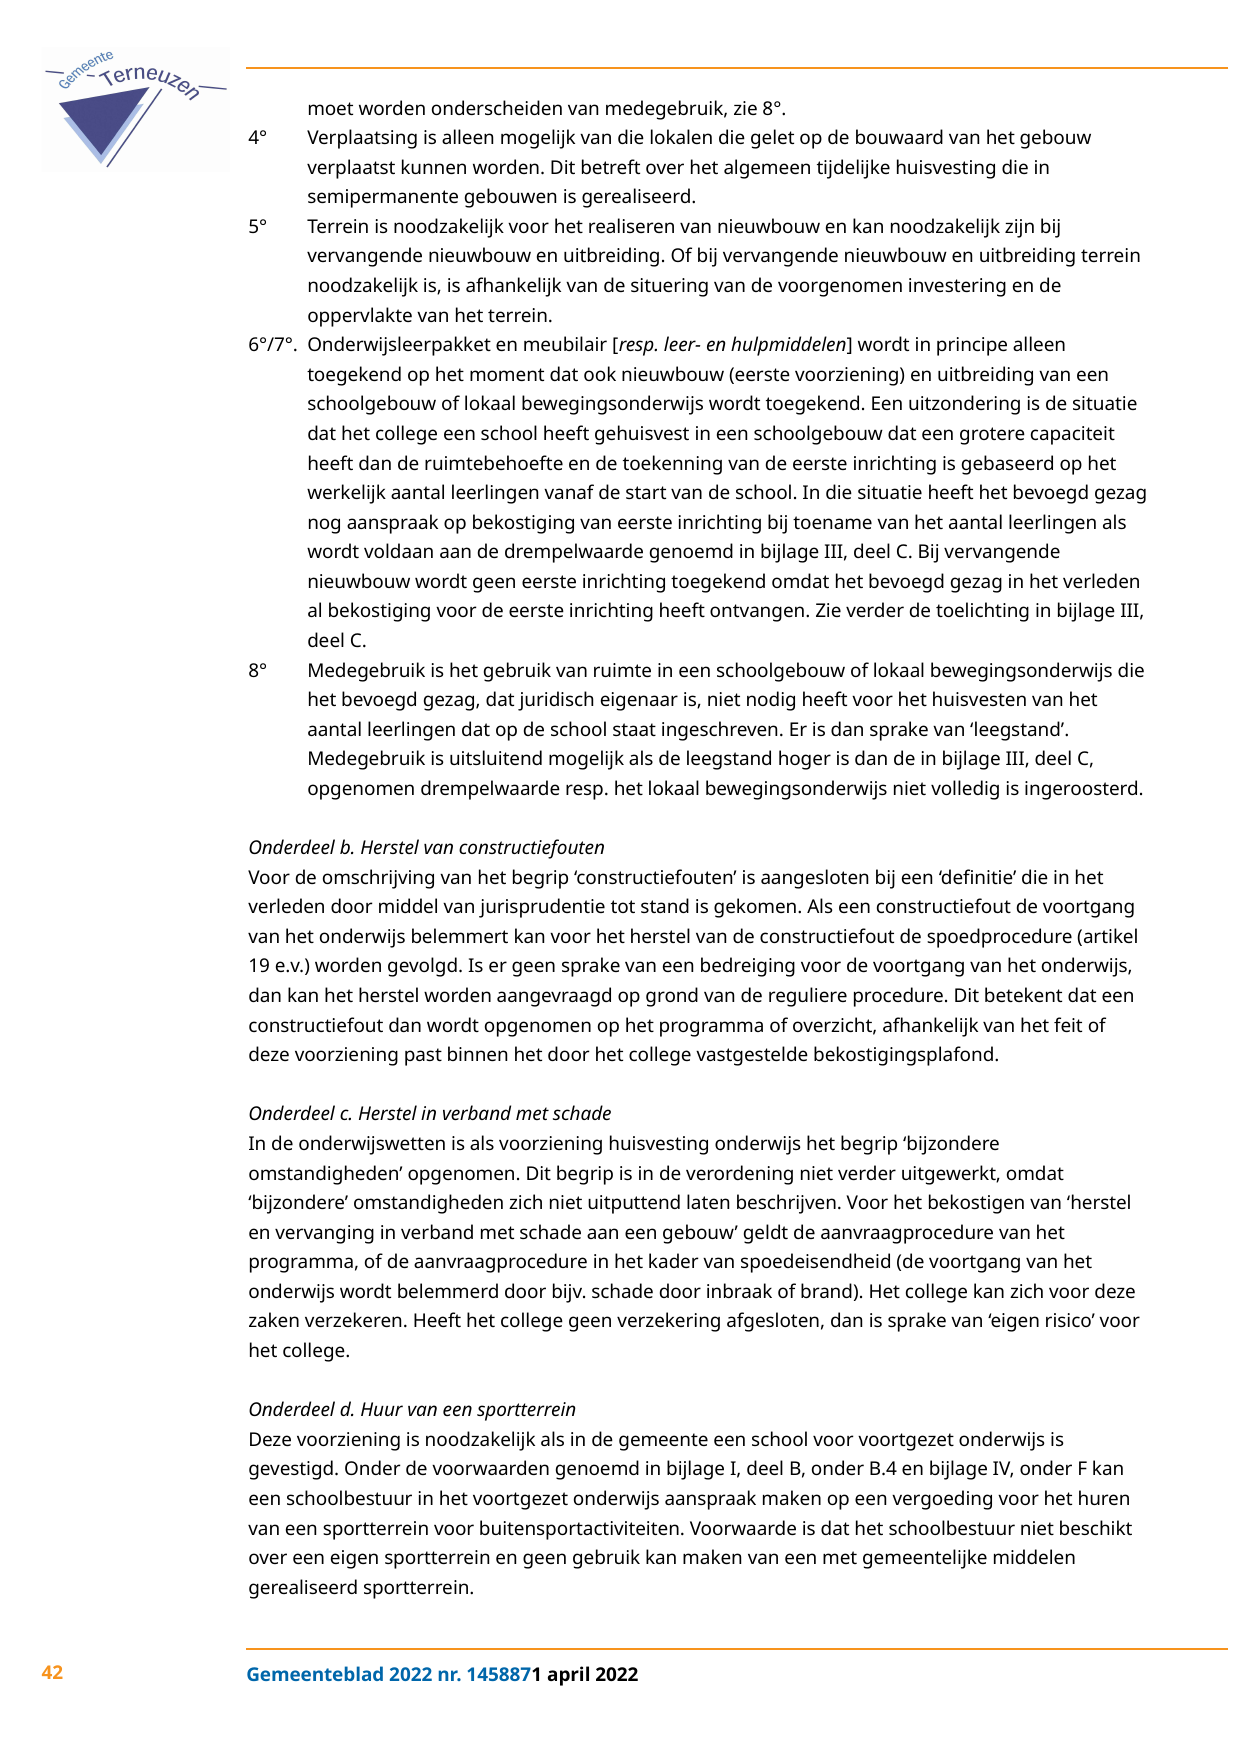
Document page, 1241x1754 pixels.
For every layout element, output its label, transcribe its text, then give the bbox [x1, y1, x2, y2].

picture [41, 47, 231, 172]
text In de onderwijswetten is als voorziening huisvesting onderwijs het begrip ‘bijzondere omstandigheden’ opgenomen. Dit begrip is in de verordening niet verder uitgewerkt, omdat ‘bijzondere’ omstandigheden zich niet uitputtend laten beschrijven. Voor het bekostigen van ‘herstel en vervanging in verband met schade aan een gebouw’ geldt de aanvraagprocedure van het programma, of de aanvraagprocedure in het kader van spoedeisendheid (de voortgang van het onderwijs wordt belemmerd door bijv. schade door inbraak of brand). Het college kan zich voor deze zaken verzekeren. Heeft het college geen verzekering afgesloten, dan is sprake van ‘eigen risico’ voor het college. [248, 1130, 1152, 1363]
list Onderwijsleerpakket en meubilair [resp. leer- en hulpmiddelen] wordt in principe alleen toegekend op het moment dat ook nieuwbouw (eerste voorziening) en uitbreiding van een schoolgebouw of lokaal bewegingsonderwijs wordt toegekend. Een uitzondering is de situatie dat het college een school heeft gehuisvest in een schoolgebouw dat een grotere capaciteit heeft dan de ruimtebehoefte en de toekenning van de eerste inrichting is gebaseerd op het werkelijk aantal leerlingen vanaf de start van de school. In die situatie heeft het bevoegd gezag nog aanspraak op bekostiging van eerste inrichting bij toename van het aantal leerlingen als wordt voldaan aan de drempelwaarde genoemd in bijlage III, deel C. Bij vervangende nieuwbouw wordt geen eerste inrichting toegekend omdat het bevoegd gezag in het verleden al bekostiging voor de eerste inrichting heeft ontvangen. Zie verder de toelichting in bijlage III, deel C. [248, 331, 1152, 653]
list Medegebruik is het gebruik van ruimte in een schoolgebouw of lokaal bewegingsonderwijs die het bevoegd gezag, dat juridisch eigenaar is, niet nodig heeft voor het huisvesten van het aantal leerlingen dat op de school staat ingeschreven. Er is dan sprake van ‘leegstand’. Medegebruik is uitsluitend mogelijk als de leegstand hoger is dan de in bijlage III, deel C, opgenomen drempelwaarde resp. het lokaal bewegingsonderwijs niet volledig is ingeroosterd. [248, 657, 1152, 801]
list Terrein is noodzakelijk voor het realiseren van nieuwbouw en kan noodzakelijk zijn bij vervangende nieuwbouw en uitbreiding. Of bij vervangende nieuwbouw en uitbreiding terrein noodzakelijk is, is afhankelijk van de situering van de voorgenomen investering en de oppervlakte van het terrein. [248, 213, 1152, 328]
text Onderdeel b. Herstel van constructiefouten [248, 834, 1152, 860]
list moet worden onderscheiden van medegebruik, zie 8°. [248, 95, 1152, 121]
list Verplaatsing is alleen mogelijk van die lokalen die gelet op de bouwaard van het gebouw verplaatst kunnen worden. Dit betreft over het algemeen tijdelijke huisvesting die in semipermanente gebouwen is gerealiseerd. [248, 124, 1152, 209]
text Voor de omschrijving van het begrip ‘constructiefouten’ is aangesloten bij een ‘definitie’ die in het verleden door middel van jurisprudentie tot stand is gekomen. Als een constructiefout de voortgang van het onderwijs belemmert kan voor het herstel van de constructiefout de spoedprocedure (artikel 19 e.v.) worden gevolgd. Is er geen sprake van een bedreiging voor de voortgang van het onderwijs, dan kan het herstel worden aangevraagd op grond van de reguliere procedure. Dit betekent dat een constructiefout dan wordt opgenomen op het programma of overzicht, afhankelijk van het feit of deze voorziening past binnen het door het college vastgestelde bekostigingsplafond. [248, 864, 1152, 1067]
text Onderdeel c. Herstel in verband met schade [248, 1101, 1152, 1126]
text Deze voorziening is noodzakelijk als in de gemeente een school voor voortgezet onderwijs is gevestigd. Onder de voorwaarden genoemd in bijlage I, deel B, onder B.4 en bijlage IV, onder F kan een schoolbestuur in het voortgezet onderwijs aanspraak maken op een vergoeding voor het huren van een sportterrein voor buitensportactiviteiten. Voorwaarde is dat het schoolbestuur niet beschikt over een eigen sportterrein en geen gebruik kan maken van een met gemeentelijke middelen gerealiseerd sportterrein. [248, 1426, 1152, 1600]
text Onderdeel d. Huur van een sportterrein [248, 1396, 1152, 1422]
